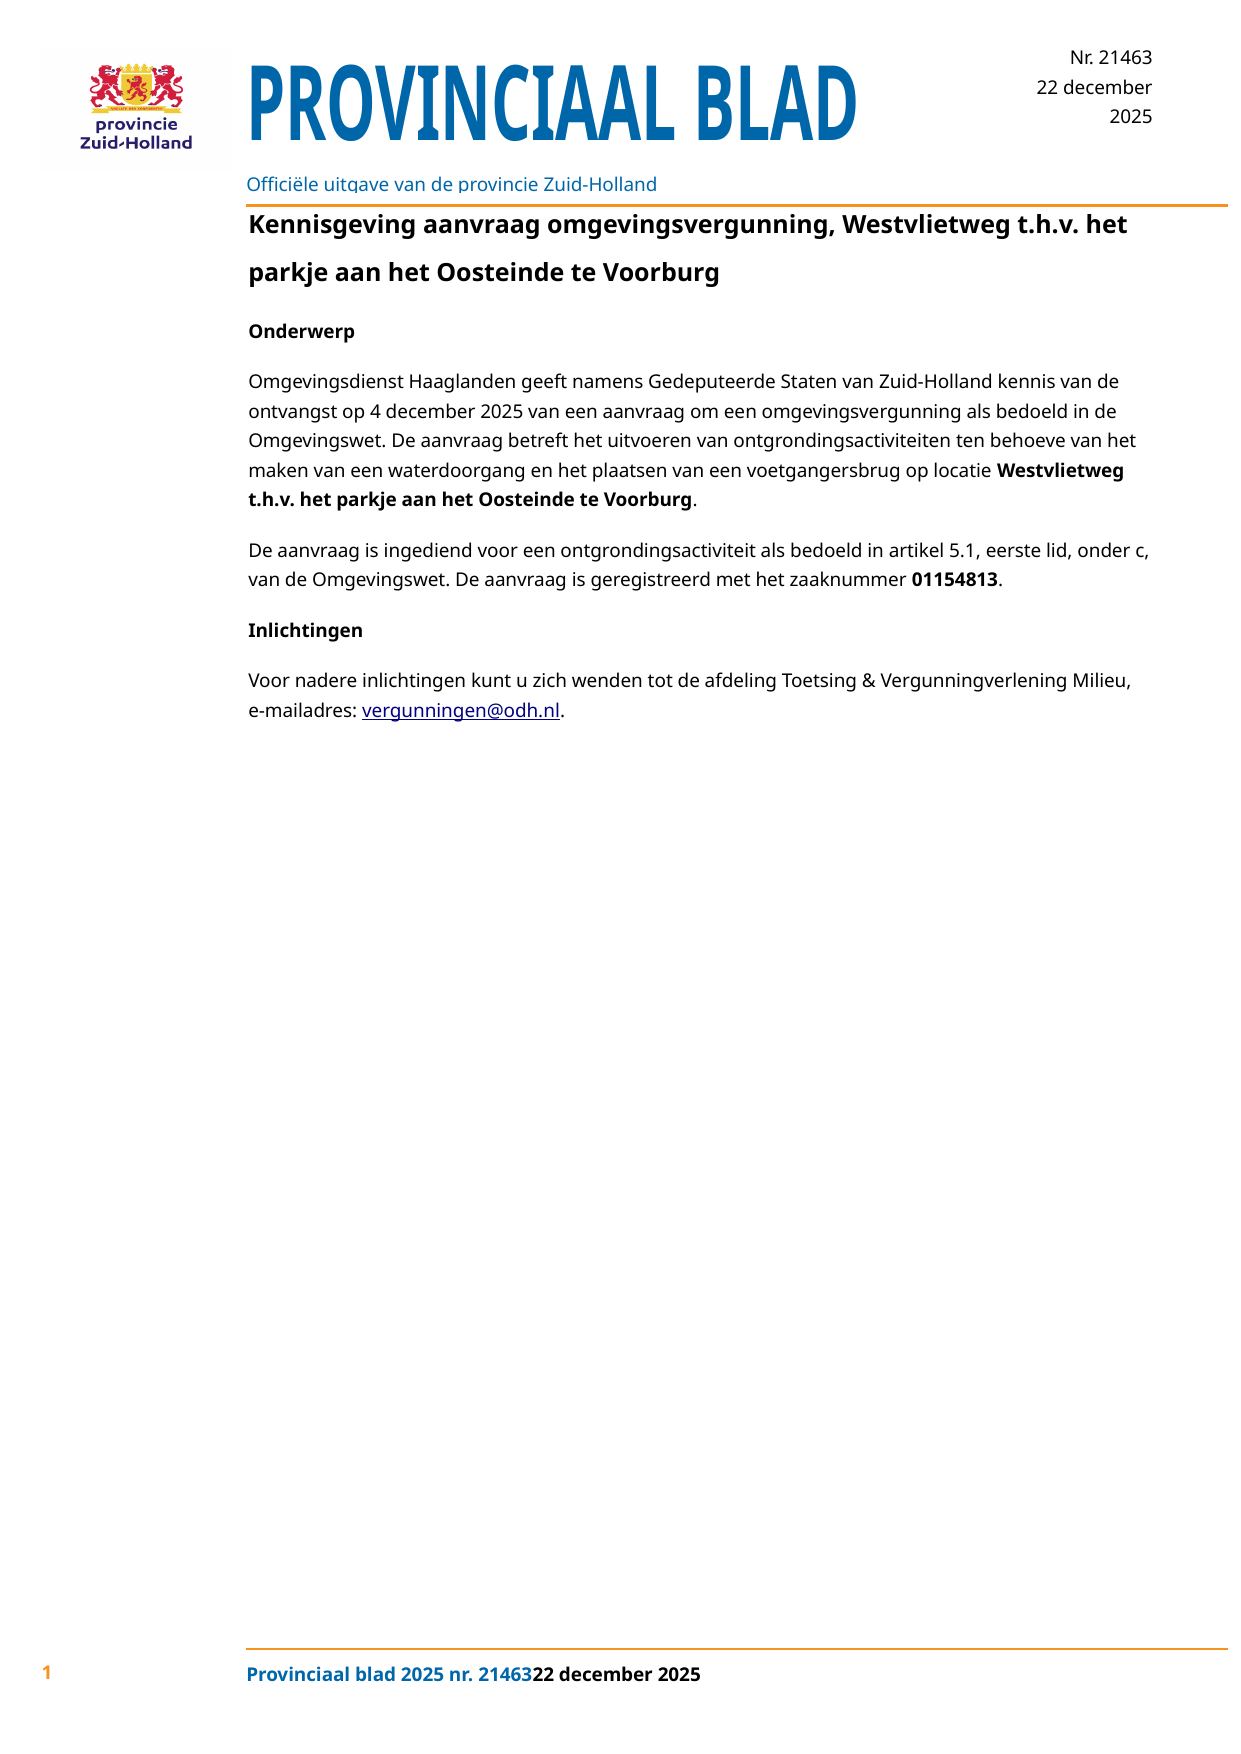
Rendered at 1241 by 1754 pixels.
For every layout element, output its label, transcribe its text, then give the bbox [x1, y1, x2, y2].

text Onderwerp [248, 318, 1152, 344]
text De aanvraag is ingediend voor een ontgrondingsactiviteit als bedoeld in artikel 5.1, eerste lid, onder c, van de Omgevingswet. De aanvraag is geregistreerd met het zaaknummer 01154813. [248, 537, 1152, 592]
text Omgevingsdienst Haaglanden geeft namens Gedeputeerde Staten van Zuid-Holland kennis van de ontvangst op 4 december 2025 van een aanvraag om een omgevingsvergunning als bedoeld in de Omgevingswet. De aanvraag betreft het uitvoeren van ontgrondingsactiviteiten ten behoeve van het maken van een waterdoorgang en het plaatsen van een voetgangersbrug op locatie Westvlietweg t.h.v. het parkje aan het Oosteinde te Voorburg. [248, 368, 1152, 512]
text Inlichtingen [248, 617, 1152, 643]
text Kennisgeving aanvraag omgevingsvergunning, Westvlietweg t.h.v. het parkje aan het Oosteinde te Voorburg [248, 207, 1152, 288]
text Voor nadere inlichtingen kunt u zich wenden tot de afdeling Toetsing & Vergunningverlening Milieu, e-mailadres: vergunningen@odh.nl. [248, 667, 1152, 723]
picture [41, 47, 231, 172]
